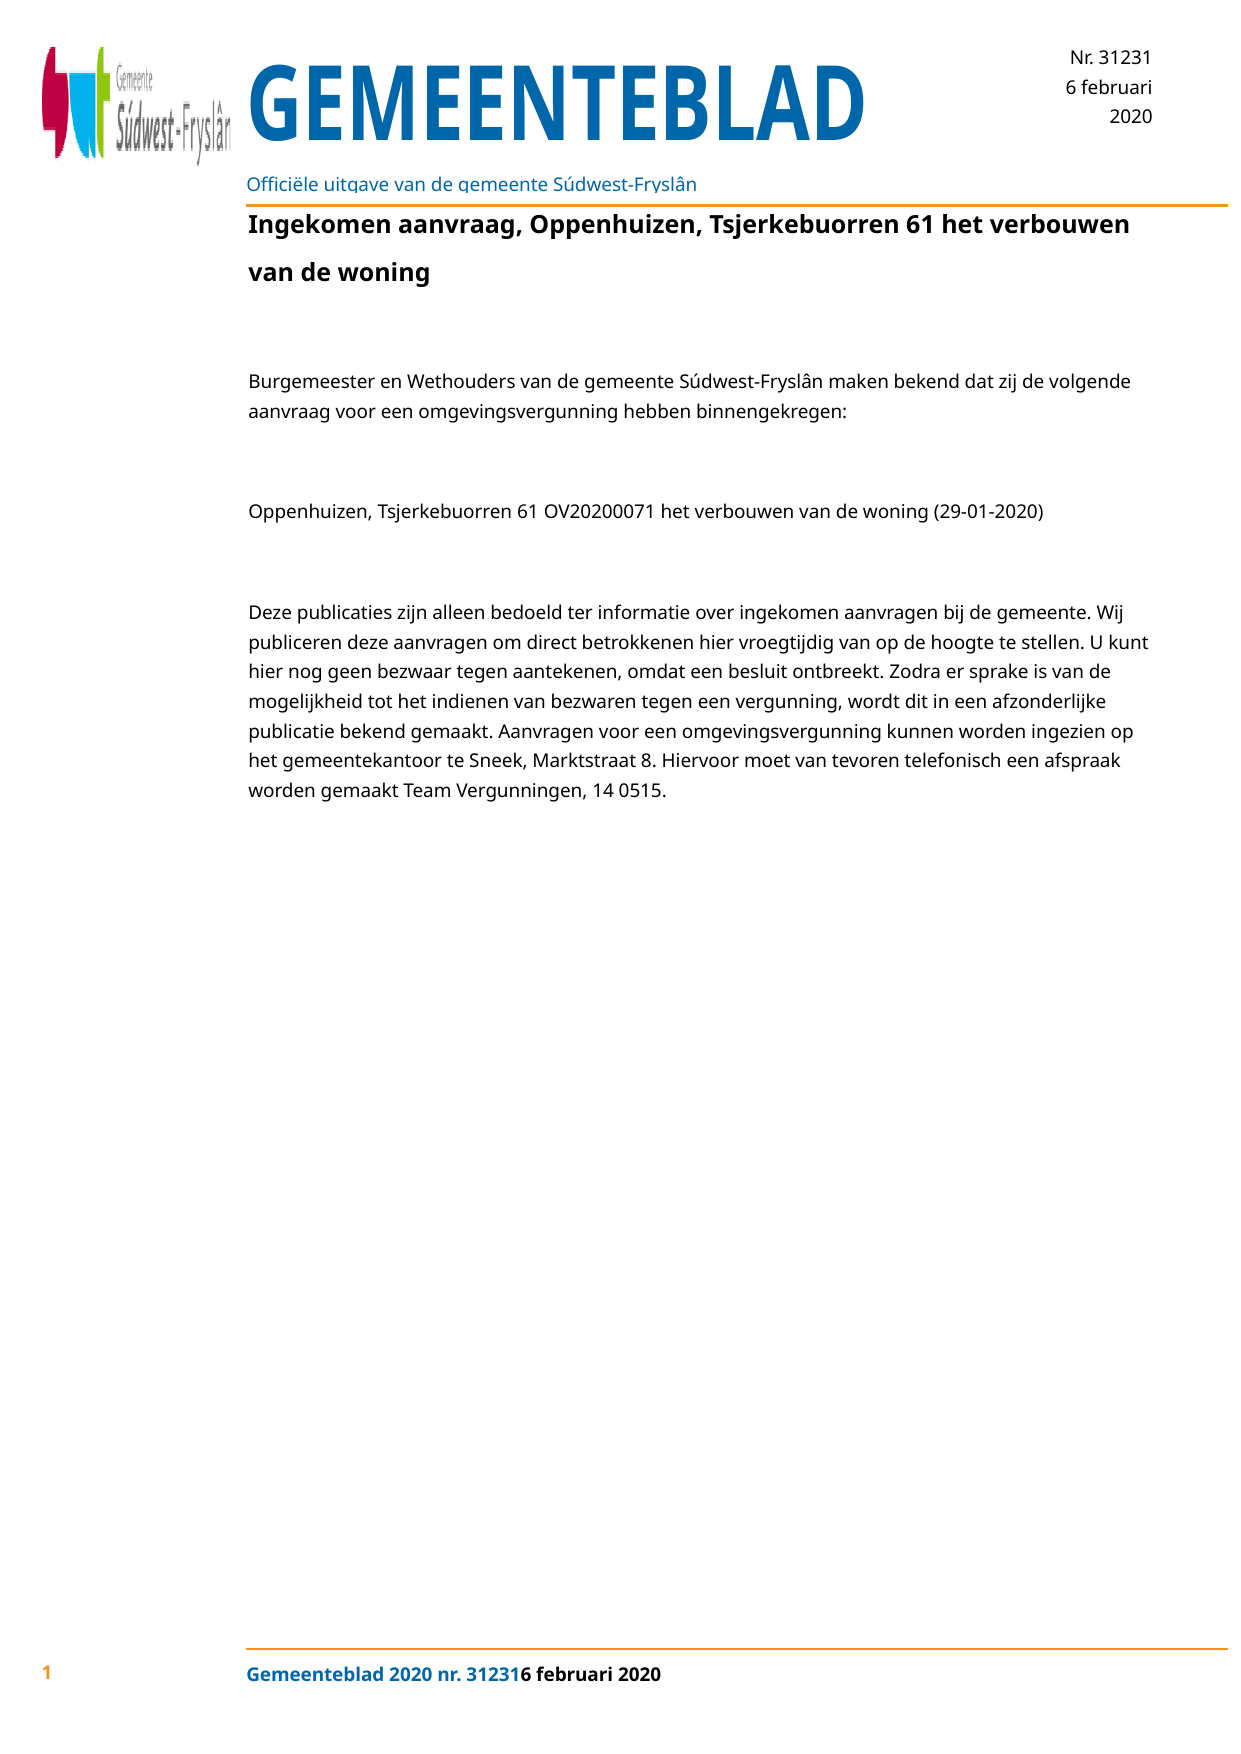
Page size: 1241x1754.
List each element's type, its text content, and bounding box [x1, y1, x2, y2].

text Deze publicaties zijn alleen bedoeld ter informatie over ingekomen aanvragen bij de gemeente. Wij publiceren deze aanvragen om direct betrokkenen hier vroegtijdig van op de hoogte te stellen. U kunt hier nog geen bezwaar tegen aantekenen, omdat een besluit ontbreekt. Zodra er sprake is van de mogelijkheid tot het indienen van bezwaren tegen een vergunning, wordt dit in een afzonderlijke publicatie bekend gemaakt. Aanvragen voor een omgevingsvergunning kunnen worden ingezien op het gemeentekantoor te Sneek, Marktstraat 8. Hiervoor moet van tevoren telefonisch een afspraak worden gemaakt Team Vergunningen, 14 0515. [248, 599, 1152, 803]
text Ingekomen aanvraag, Oppenhuizen, Tsjerkebuorren 61 het verbouwen van de woning [248, 207, 1152, 288]
picture [41, 47, 231, 172]
text Oppenhuizen, Tsjerkebuorren 61 OV20200071 het verbouwen van de woning (29-01-2020) [248, 499, 1152, 524]
text Burgemeester en Wethouders van de gemeente Súdwest-Fryslân maken bekend dat zij de volgende aanvraag voor een omgevingsvergunning hebben binnengekregen: [248, 368, 1152, 424]
